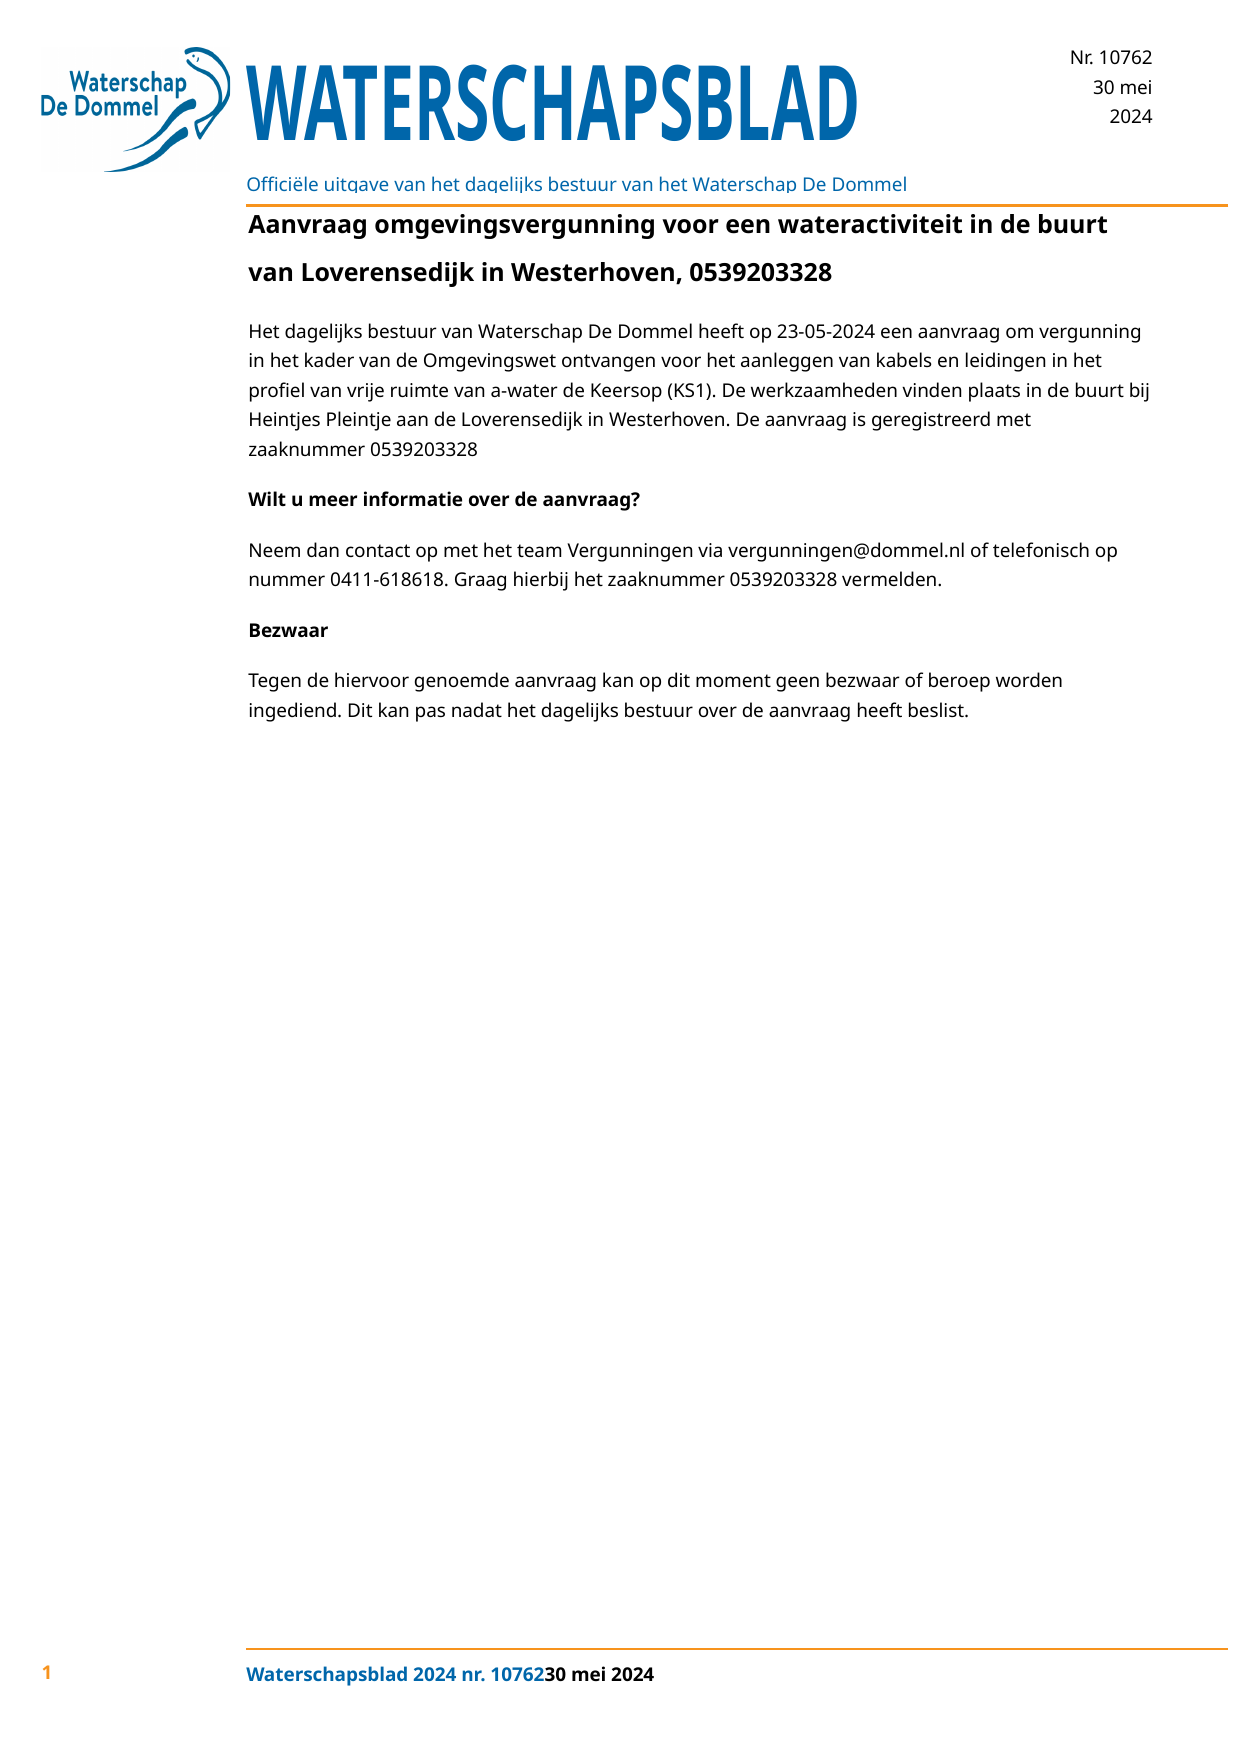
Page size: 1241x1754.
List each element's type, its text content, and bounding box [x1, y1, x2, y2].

picture [41, 47, 231, 172]
picture [45, 99, 51, 111]
text Neem dan contact op met het team Vergunningen via vergunningen@dommel.nl of telefonisch op nummer 0411-618618. Graag hierbij het zaaknummer 0539203328 vermelden. [248, 537, 1152, 592]
picture [204, 47, 231, 76]
text Aanvraag omgevingsvergunning voor een wateractiviteit in de buurt van Loverensedijk in Westerhoven, 0539203328 [248, 207, 1152, 288]
text Tegen de hiervoor genoemde aanvraag kan op dit moment geen bezwaar of beroep worden ingediend. Dit kan pas nadat het dagelijks bestuur over de aanvraag heeft beslist. [248, 667, 1152, 723]
text Bezwaar [248, 617, 1152, 643]
text Het dagelijks bestuur van Waterschap De Dommel heeft op 23-05-2024 een aanvraag om vergunning in het kader van de Omgevingswet ontvangen voor het aanleggen van kabels en leidingen in het profiel van vrije ruimte van a-water de Keersop (KS1). De werkzaamheden vinden plaats in de buurt bij Heintjes Pleintje aan de Loverensedijk in Westerhoven. De aanvraag is geregistreerd met zaaknummer 0539203328 [248, 318, 1152, 462]
picture [198, 118, 210, 131]
text Wilt u meer informatie over de aanvraag? [248, 487, 1152, 512]
